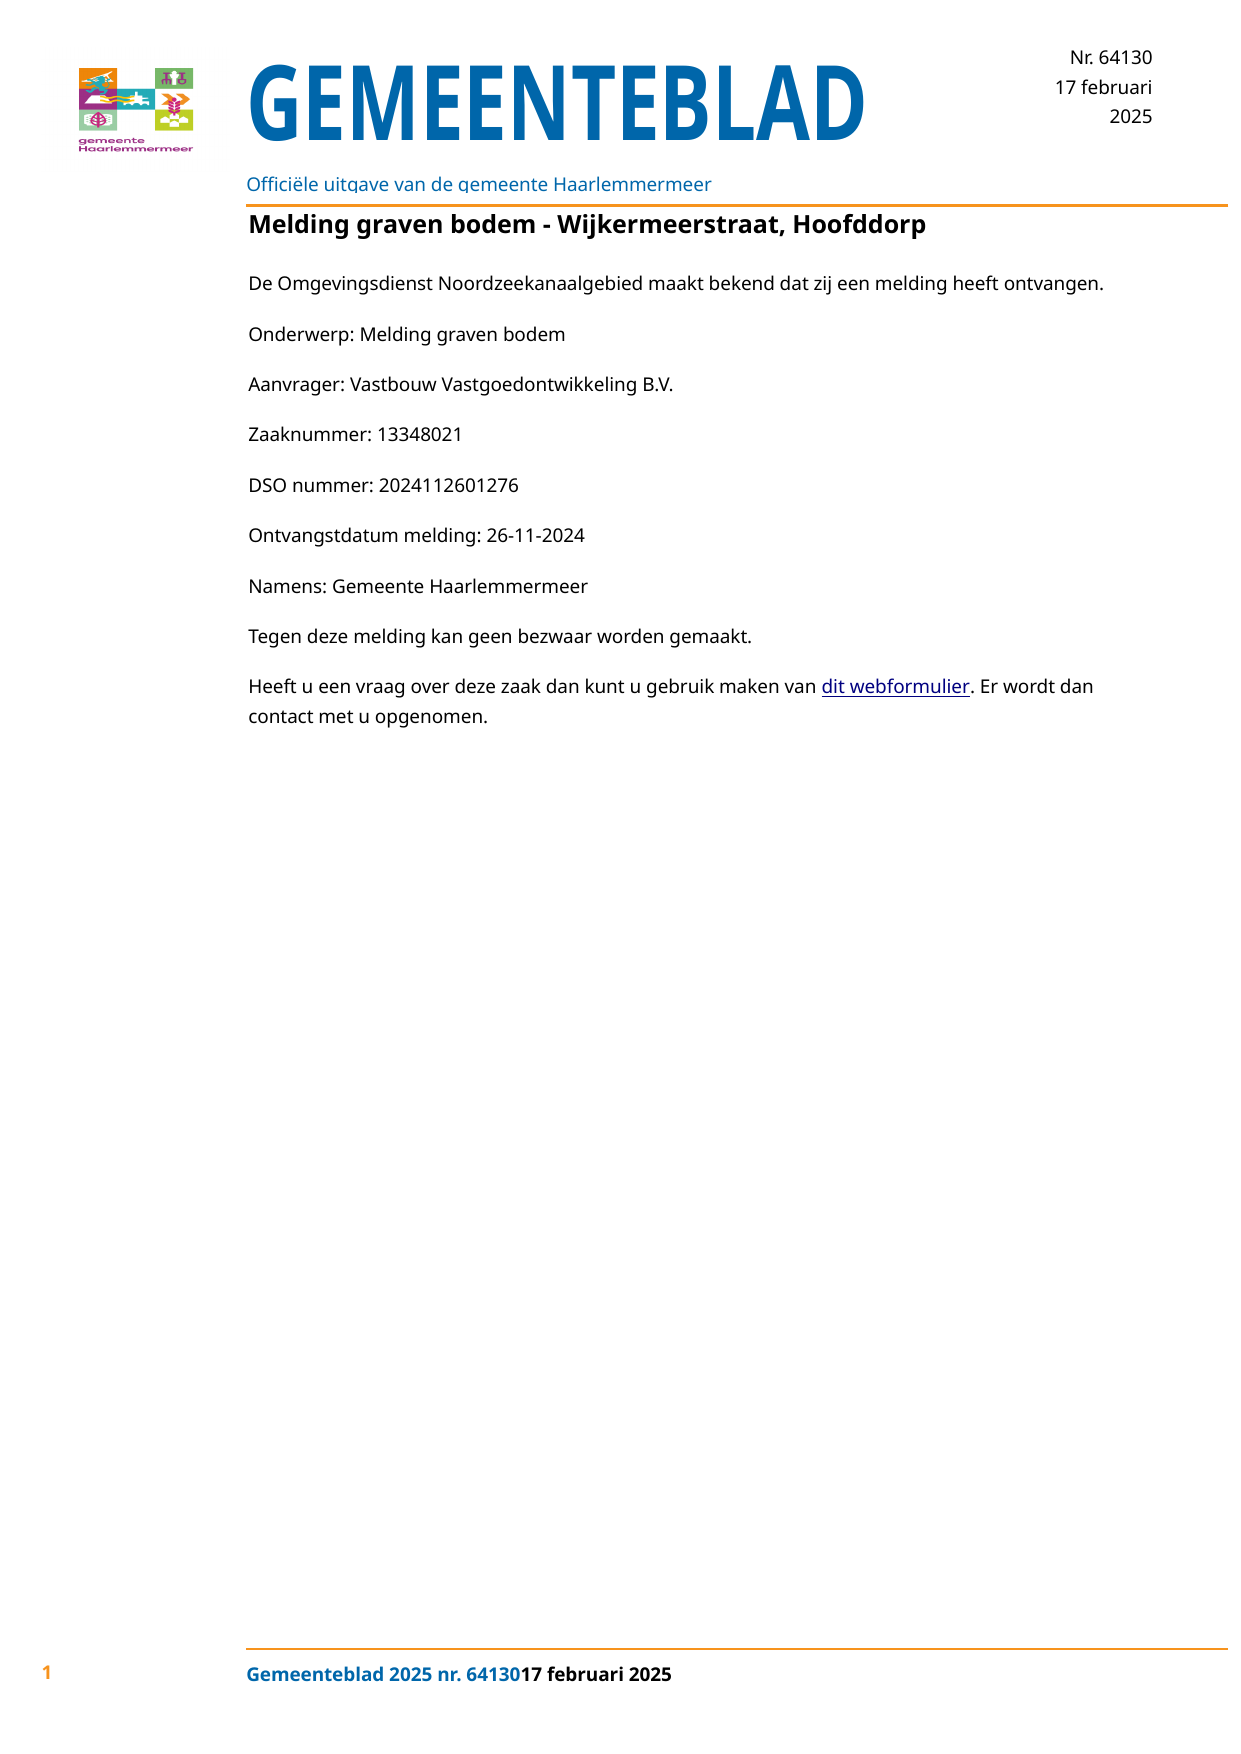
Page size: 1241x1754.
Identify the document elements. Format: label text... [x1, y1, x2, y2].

text De Omgevingsdienst Noordzeekanaalgebied maakt bekend dat zij een melding heeft ontvangen. [248, 270, 1152, 296]
text Melding graven bodem - Wijkermeerstraat, Hoofddorp [248, 207, 1152, 241]
text Aanvrager: Vastbouw Vastgoedontwikkeling B.V. [248, 371, 1152, 397]
text Ontvangstdatum melding: 26-11-2024 [248, 522, 1152, 548]
text Heeft u een vraag over deze zaak dan kunt u gebruik maken van dit webformulier. Er wordt dan contact met u opgenomen. [248, 674, 1152, 729]
text Namens: Gemeente Haarlemmermeer [248, 573, 1152, 598]
text DSO nummer: 2024112601276 [248, 472, 1152, 498]
text Zaaknummer: 13348021 [248, 422, 1152, 447]
text Onderwerp: Melding graven bodem [248, 321, 1152, 346]
picture [41, 47, 231, 172]
text Tegen deze melding kan geen bezwaar worden gemaakt. [248, 623, 1152, 649]
